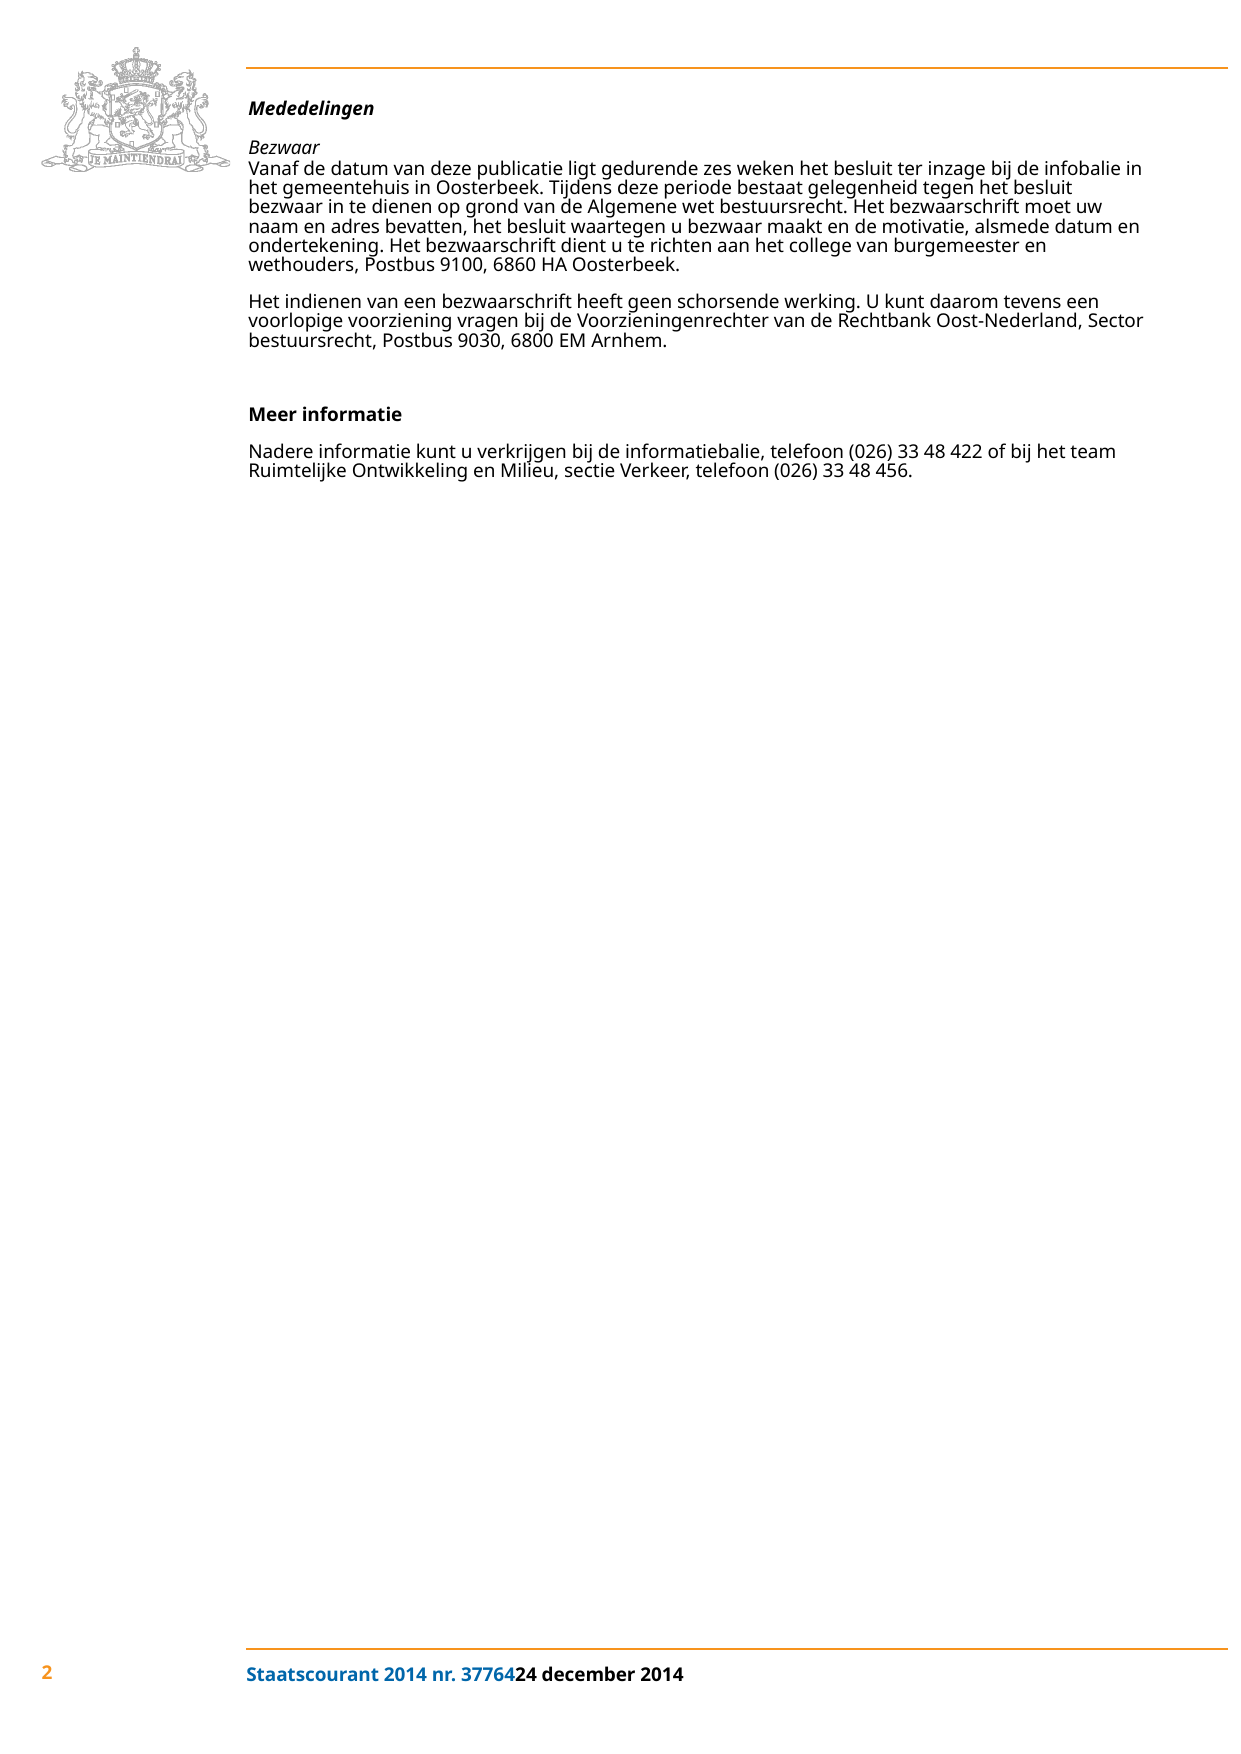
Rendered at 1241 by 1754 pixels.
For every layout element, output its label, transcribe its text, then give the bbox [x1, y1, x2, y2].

text Bezwaar [248, 134, 1152, 160]
text Het indienen van een bezwaarschrift heeft geen schorsende werking. U kunt daarom tevens een voorlopige voorziening vragen bij de Voorzieningenrechter van de Rechtbank Oost-Nederland, Sector bestuursrecht, Postbus 9030, 6800 EM Arnhem. [248, 293, 1152, 351]
text Nadere informatie kunt u verkrijgen bij de informatiebalie, telefoon (026) 33 48 422 of bij het team Ruimtelijke Ontwikkeling en Milieu, sectie Verkeer, telefoon (026) 33 48 456. [248, 443, 1152, 481]
text Mededelingen [248, 95, 1152, 121]
text Meer informatie [248, 406, 1152, 425]
text ­ [248, 369, 1152, 388]
picture [41, 47, 231, 172]
text Vanaf de datum van deze publicatie ligt gedurende zes weken het besluit ter inzage bij de infobalie in het gemeentehuis in Oosterbeek. Tijdens deze periode bestaat gelegenheid tegen het besluit bezwaar in te dienen op grond van de Algemene wet bestuursrecht. Het bezwaarschrift moet uw naam en adres bevatten, het besluit waartegen u bezwaar maakt en de motivatie, alsmede datum en ondertekening. Het bezwaarschrift dient u te richten aan het college van burgemeester en wethouders, Postbus 9100, 6860 HA Oosterbeek. [248, 160, 1152, 275]
